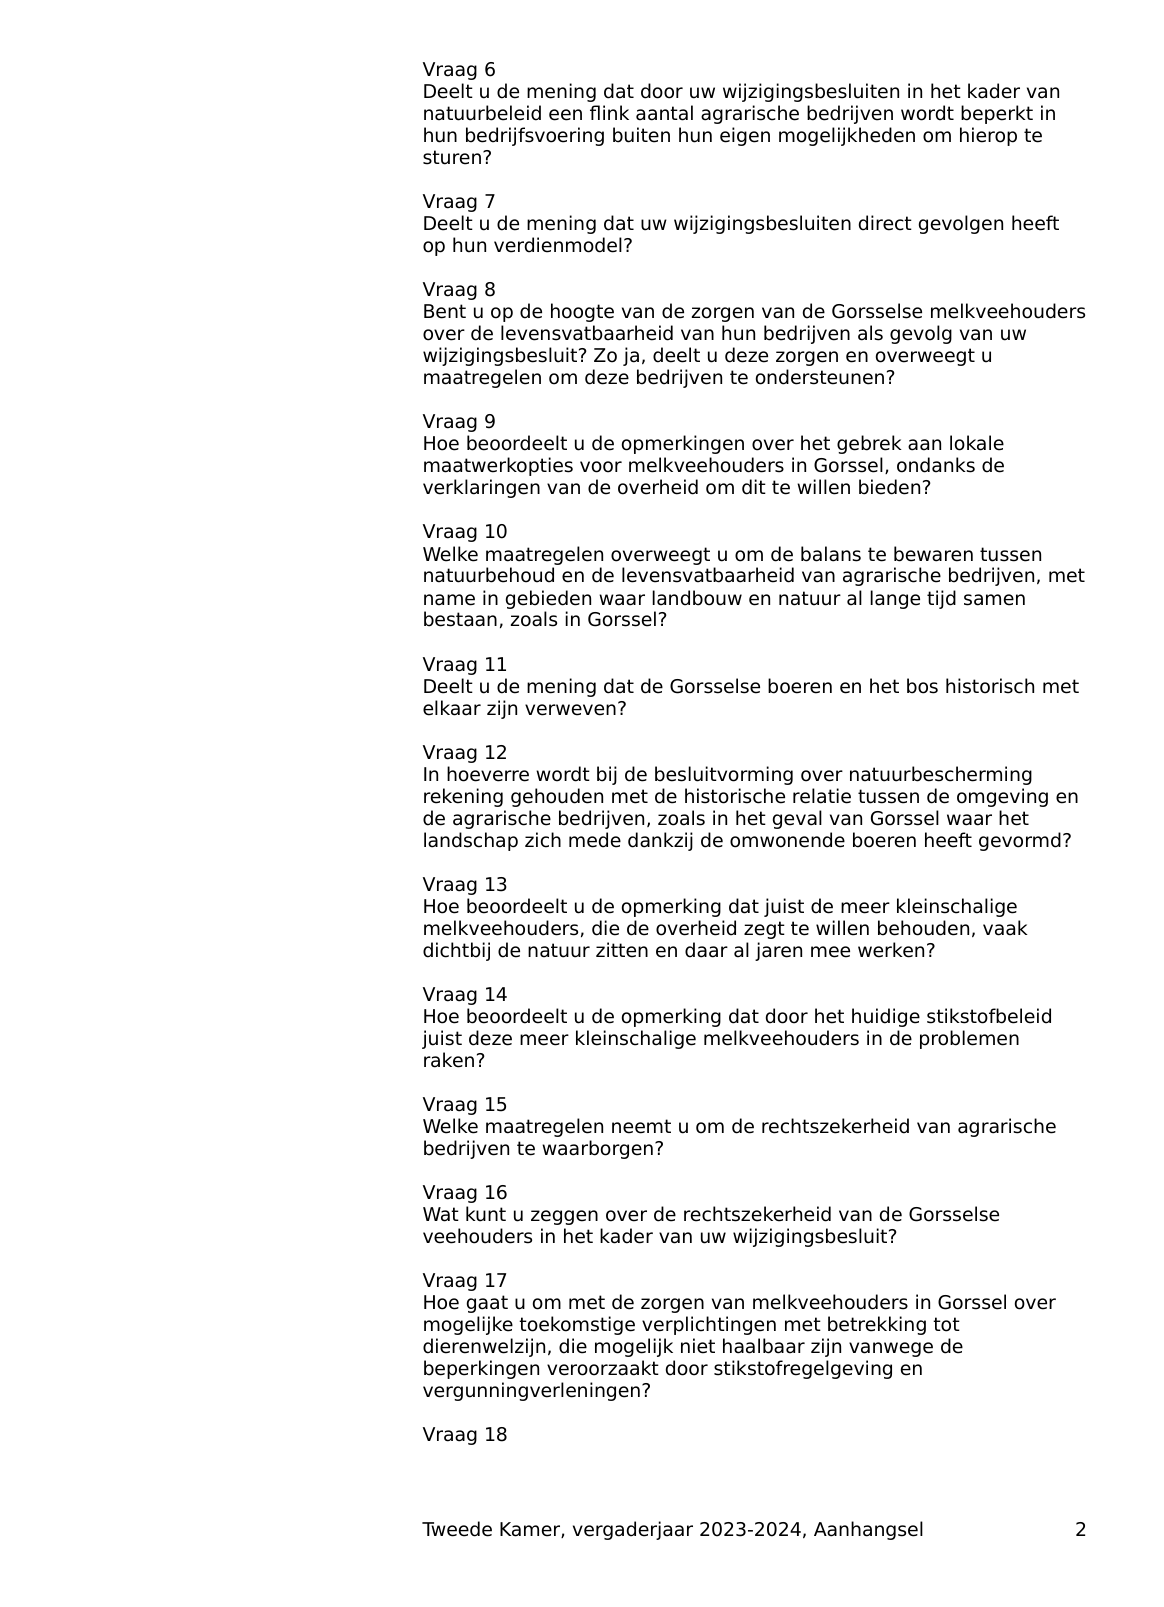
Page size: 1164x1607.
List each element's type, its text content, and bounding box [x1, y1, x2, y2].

text Vraag 17 [422, 1270, 1087, 1292]
text Hoe beoordeelt u de opmerking dat juist de meer kleinschalige melkveehouders, die de overheid zegt te willen behouden, vaak dichtbij de natuur zitten en daar al jaren mee werken? [422, 896, 1087, 962]
text Vraag 8 [422, 279, 1087, 301]
text Welke maatregelen neemt u om de rechtszekerheid van agrarische bedrijven te waarborgen? [422, 1116, 1087, 1160]
text Vraag 12 [422, 742, 1087, 764]
text Hoe gaat u om met de zorgen van melkveehouders in Gorssel over mogelijke toekomstige verplichtingen met betrekking tot dierenwelzijn, die mogelijk niet haalbaar zijn vanwege de beperkingen veroorzaakt door stikstofregelgeving en vergunningverleningen? [422, 1292, 1087, 1402]
text Wat kunt u zeggen over de rechtszekerheid van de Gorsselse veehouders in het kader van uw wijzigingsbesluit? [422, 1204, 1087, 1248]
text Vraag 11 [422, 653, 1087, 676]
text Deelt u de mening dat de Gorsselse boeren en het bos historisch met elkaar zijn verweven? [422, 676, 1087, 719]
text Vraag 9 [422, 411, 1087, 433]
text Vraag 15 [422, 1094, 1087, 1116]
text Bent u op de hoogte van de zorgen van de Gorsselse melkveehouders over de levensvatbaarheid van hun bedrijven als gevolg van uw wijzigingsbesluit? Zo ja, deelt u deze zorgen en overweegt u maatregelen om deze bedrijven te ondersteunen? [422, 301, 1087, 389]
text Vraag 6 [422, 59, 1087, 81]
text Vraag 16 [422, 1182, 1087, 1204]
text Deelt u de mening dat uw wijzigingsbesluiten direct gevolgen heeft op hun verdienmodel? [422, 213, 1087, 257]
text Hoe beoordeelt u de opmerking dat door het huidige stikstofbeleid juist deze meer kleinschalige melkveehouders in de problemen raken? [422, 1006, 1087, 1072]
text Vraag 7 [422, 191, 1087, 213]
text Vraag 13 [422, 874, 1087, 896]
text Vraag 10 [422, 521, 1087, 543]
text Vraag 14 [422, 984, 1087, 1006]
text Deelt u de mening dat door uw wijzigingsbesluiten in het kader van natuurbeleid een flink aantal agrarische bedrijven wordt beperkt in hun bedrijfsvoering buiten hun eigen mogelijkheden om hierop te sturen? [422, 81, 1087, 169]
text Hoe beoordeelt u de opmerkingen over het gebrek aan lokale maatwerkopties voor melkveehouders in Gorssel, ondanks de verklaringen van de overheid om dit te willen bieden? [422, 433, 1087, 499]
text Vraag 18 [422, 1424, 1087, 1446]
text Welke maatregelen overweegt u om de balans te bewaren tussen natuurbehoud en de levensvatbaarheid van agrarische bedrijven, met name in gebieden waar landbouw en natuur al lange tijd samen bestaan, zoals in Gorssel? [422, 543, 1087, 631]
text In hoeverre wordt bij de besluitvorming over natuurbescherming rekening gehouden met de historische relatie tussen de omgeving en de agrarische bedrijven, zoals in het geval van Gorssel waar het landschap zich mede dankzij de omwonende boeren heeft gevormd? [422, 764, 1087, 852]
